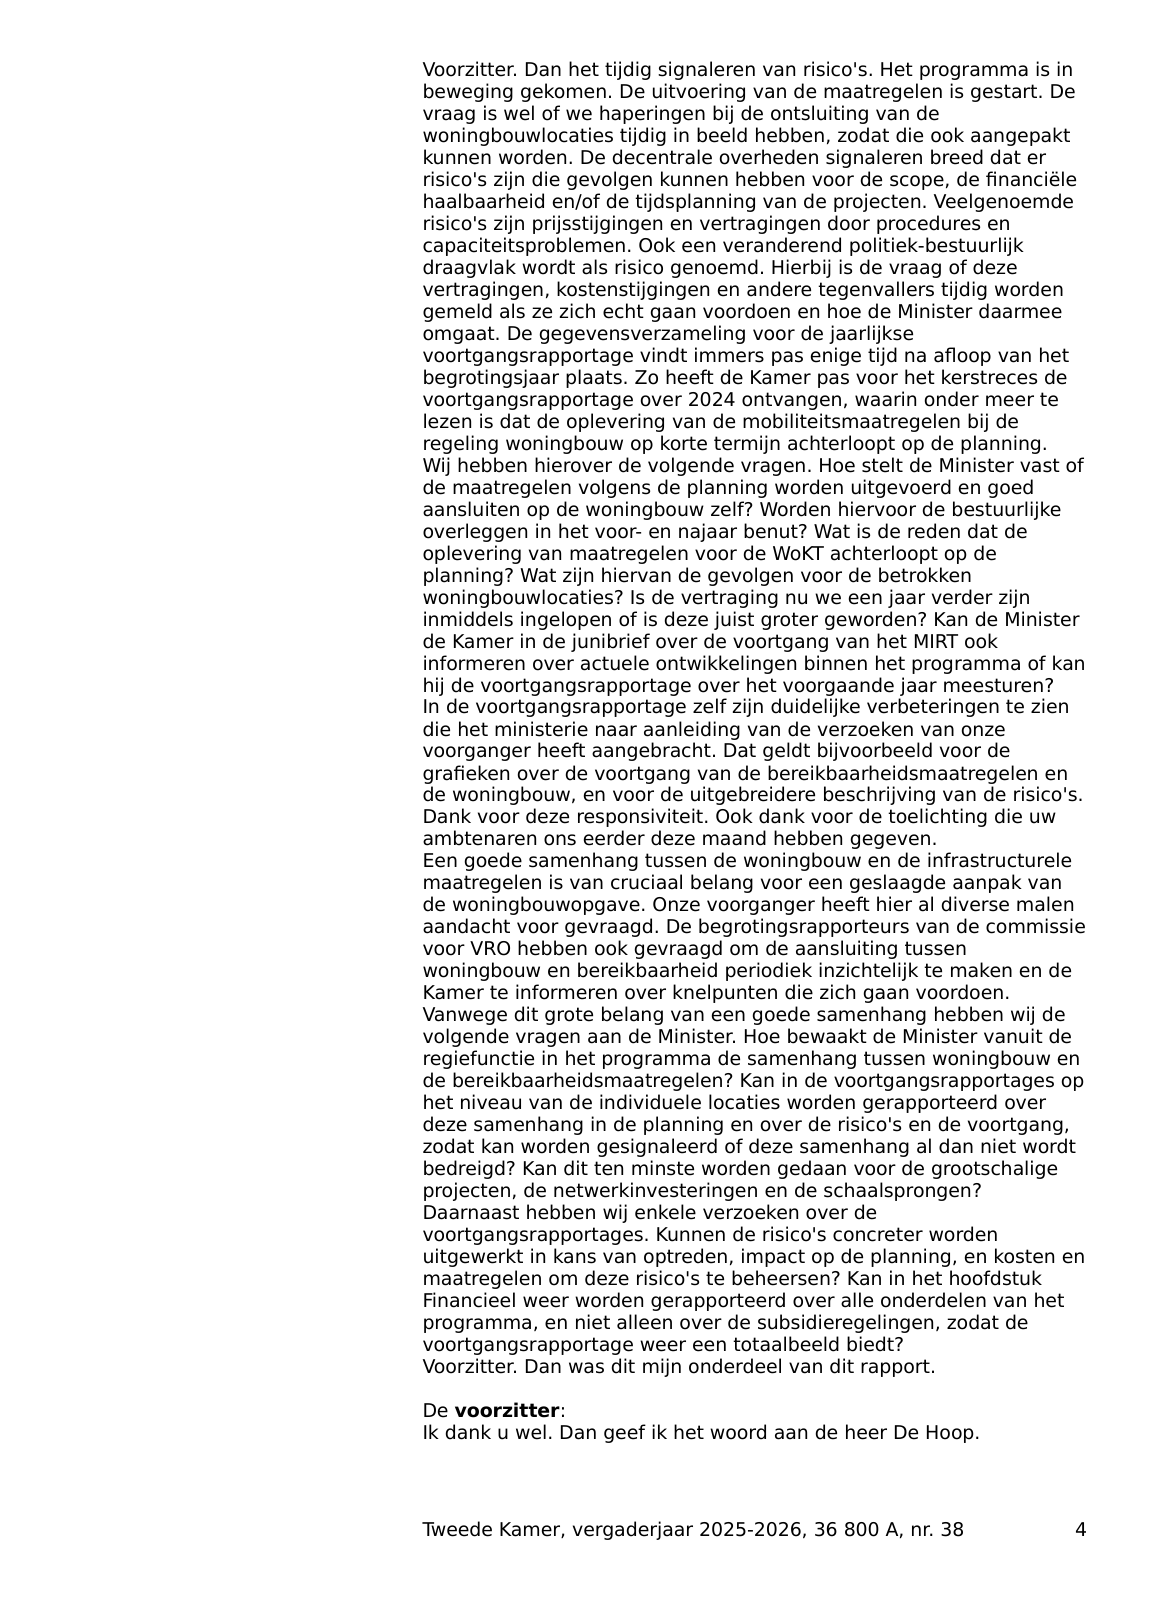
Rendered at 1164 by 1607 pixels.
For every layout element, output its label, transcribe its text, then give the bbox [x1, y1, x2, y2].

text Een goede samenhang tussen de woningbouw en de infrastructurele maatregelen is van cruciaal belang voor een geslaagde aanpak van de woningbouwopgave. Onze voorganger heeft hier al diverse malen aandacht voor gevraagd. De begrotingsrapporteurs van de commissie voor VRO hebben ook gevraagd om de aansluiting tussen woningbouw en bereikbaarheid periodiek inzichtelijk te maken en de Kamer te informeren over knelpunten die zich gaan voordoen. Vanwege dit grote belang van een goede samenhang hebben wij de volgende vragen aan de Minister. Hoe bewaakt de Minister vanuit de regiefunctie in het programma de samenhang tussen woningbouw en de bereikbaarheidsmaatregelen? Kan in de voortgangsrapportages op het niveau van de individuele locaties worden gerapporteerd over deze samenhang in de planning en over de risico's en de voortgang, zodat kan worden gesignaleerd of deze samenhang al dan niet wordt bedreigd? Kan dit ten minste worden gedaan voor de grootschalige projecten, de netwerkinvesteringen en de schaalsprongen? [422, 850, 1087, 1202]
text Voorzitter. Dan was dit mijn onderdeel van dit rapport. [422, 1356, 1087, 1378]
text Wij hebben hierover de volgende vragen. Hoe stelt de Minister vast of de maatregelen volgens de planning worden uitgevoerd en goed aansluiten op de woningbouw zelf? Worden hiervoor de bestuurlijke overleggen in het voor- en najaar benut? Wat is de reden dat de oplevering van maatregelen voor de WoKT achterloopt op de planning? Wat zijn hiervan de gevolgen voor de betrokken woningbouwlocaties? Is de vertraging nu we een jaar verder zijn inmiddels ingelopen of is deze juist groter geworden? Kan de Minister de Kamer in de junibrief over de voortgang van het MIRT ook informeren over actuele ontwikkelingen binnen het programma of kan hij de voortgangsrapportage over het voorgaande jaar meesturen? [422, 455, 1087, 696]
text De voorzitter: [422, 1400, 1087, 1422]
text Daarnaast hebben wij enkele verzoeken over de voortgangsrapportages. Kunnen de risico's concreter worden uitgewerkt in kans van optreden, impact op de planning, en kosten en maatregelen om deze risico's te beheersen? Kan in het hoofdstuk Financieel weer worden gerapporteerd over alle onderdelen van het programma, en niet alleen over de subsidieregelingen, zodat de voortgangsrapportage weer een totaalbeeld biedt? [422, 1202, 1087, 1356]
text Ik dank u wel. Dan geef ik het woord aan de heer De Hoop. [422, 1422, 1087, 1444]
text In de voortgangsrapportage zelf zijn duidelijke verbeteringen te zien die het ministerie naar aanleiding van de verzoeken van onze voorganger heeft aangebracht. Dat geldt bijvoorbeeld voor de grafieken over de voortgang van de bereikbaarheidsmaatregelen en de woningbouw, en voor de uitgebreidere beschrijving van de risico's. Dank voor deze responsiviteit. Ook dank voor de toelichting die uw ambtenaren ons eerder deze maand hebben gegeven. [422, 696, 1087, 850]
text Voorzitter. Dan het tijdig signaleren van risico's. Het programma is in beweging gekomen. De uitvoering van de maatregelen is gestart. De vraag is wel of we haperingen bij de ontsluiting van de woningbouwlocaties tijdig in beeld hebben, zodat die ook aangepakt kunnen worden. De decentrale overheden signaleren breed dat er risico's zijn die gevolgen kunnen hebben voor de scope, de financiële haalbaarheid en/of de tijdsplanning van de projecten. Veelgenoemde risico's zijn prijsstijgingen en vertragingen door procedures en capaciteitsproblemen. Ook een veranderend politiek-bestuurlijk draagvlak wordt als risico genoemd. Hierbij is de vraag of deze vertragingen, kostenstijgingen en andere tegenvallers tijdig worden gemeld als ze zich echt gaan voordoen en hoe de Minister daarmee omgaat. De gegevensverzameling voor de jaarlijkse voortgangsrapportage vindt immers pas enige tijd na afloop van het begrotingsjaar plaats. Zo heeft de Kamer pas voor het kerstreces de voortgangsrapportage over 2024 ontvangen, waarin onder meer te lezen is dat de oplevering van de mobiliteitsmaatregelen bij de regeling woningbouw op korte termijn achterloopt op de planning. [422, 59, 1087, 455]
